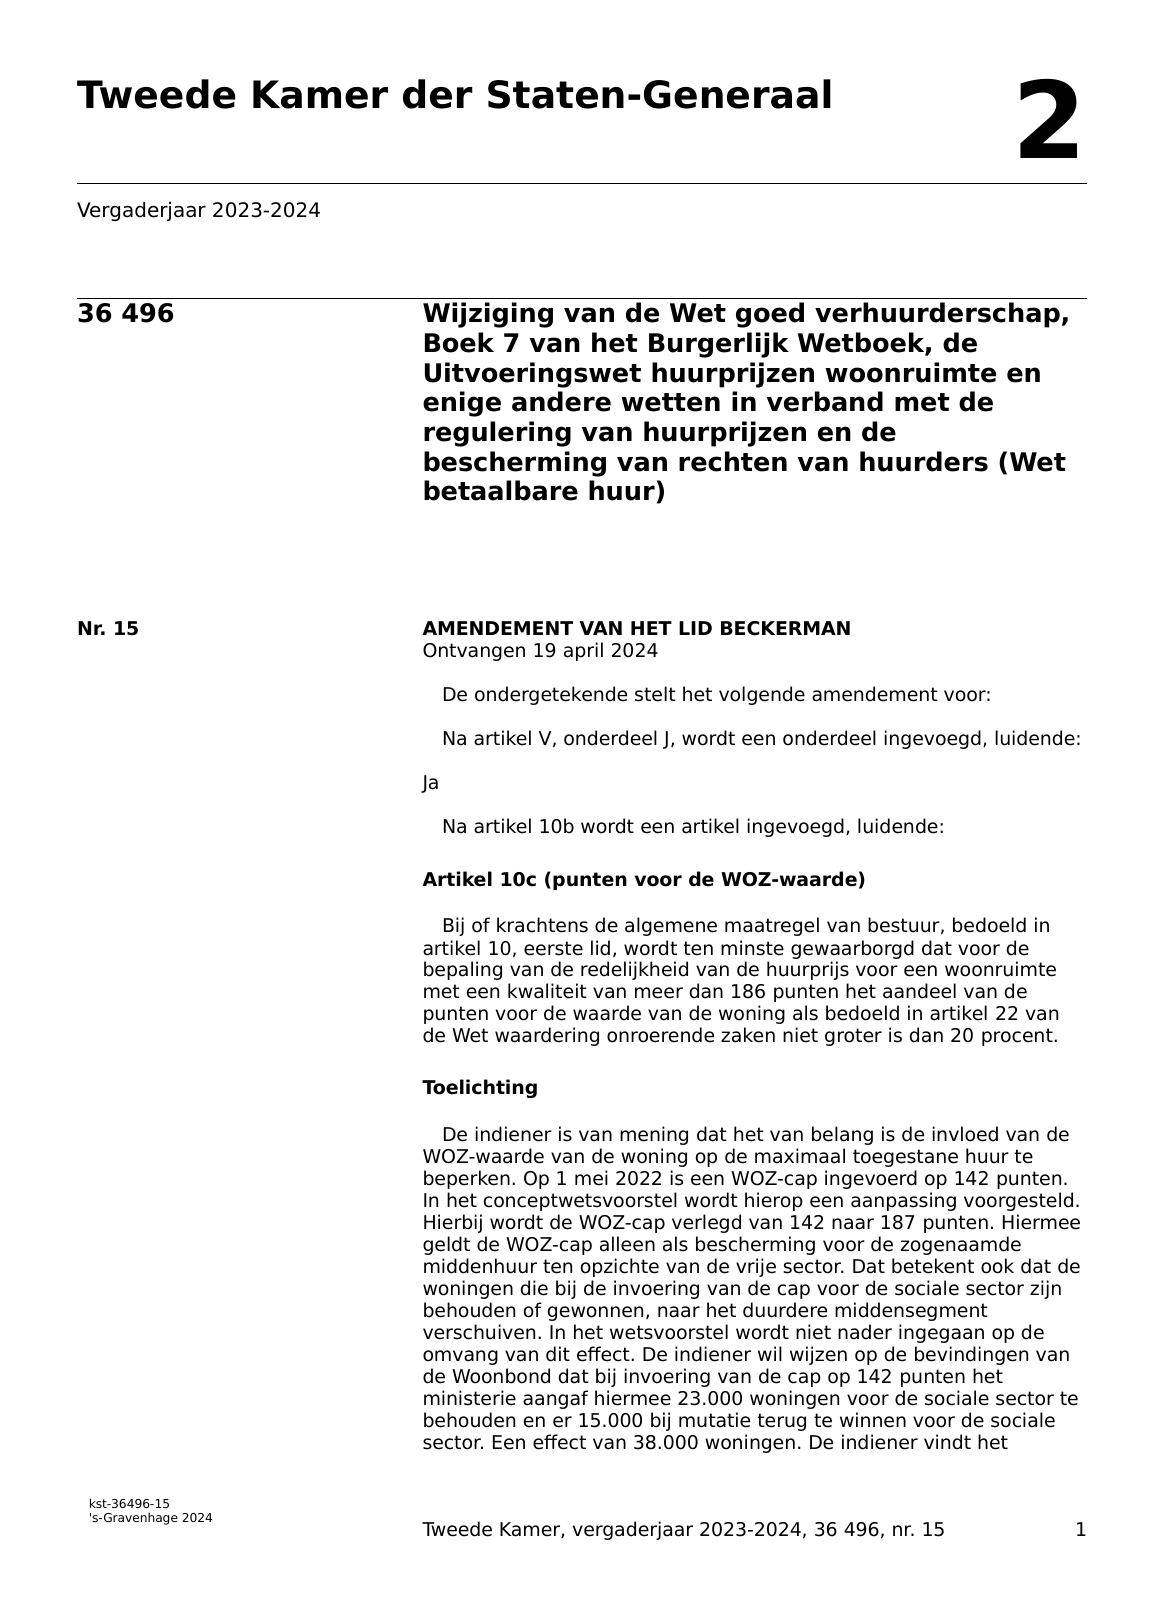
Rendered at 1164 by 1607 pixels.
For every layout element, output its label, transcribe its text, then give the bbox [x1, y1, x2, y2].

subtitle Nr. 15 AMENDEMENT VAN HET LID BECKERMAN [77, 618, 1087, 640]
text kst-36496-15 [88, 1497, 323, 1511]
table_header Tweede Kamer der Staten-Generaal [77, 59, 886, 183]
text De indiener is van mening dat het van belang is de invloed van de WOZ-waarde van de woning op de maximaal toegestane huur te beperken. Op 1 mei 2022 is een WOZ-cap ingevoerd op 142 punten. In het conceptwetsvoorstel wordt hierop een aanpassing voorgesteld. Hierbij wordt de WOZ-cap verlegd van 142 naar 187 punten. Hiermee geldt de WOZ-cap alleen als bescherming voor de zogenaamde middenhuur ten opzichte van de vrije sector. Dat betekent ook dat de woningen die bij de invoering van de cap voor de sociale sector zijn behouden of gewonnen, naar het duurdere middensegment verschuiven. In het wetsvoorstel wordt niet nader ingegaan op de omvang van dit effect. De indiener wil wijzen op de bevindingen van de Woonbond dat bij invoering van de cap op 142 punten het ministerie aangaf hiermee 23.000 woningen voor de sociale sector te behouden en er 15.000 bij mutatie terug te winnen voor de sociale sector. Een effect van 38.000 woningen. De indiener vindt het [422, 1124, 1087, 1454]
text Na artikel V, onderdeel J, wordt een onderdeel ingevoegd, luidende: [422, 728, 1087, 750]
text Ja [422, 772, 1087, 794]
text Bij of krachtens de algemene maatregel van bestuur, bedoeld in artikel 10, eerste lid, wordt ten minste gewaarborgd dat voor de bepaling van de redelijkheid van de huurprijs voor een woonruimte met een kwaliteit van meer dan 186 punten het aandeel van de punten voor de waarde van de woning als bedoeld in artikel 22 van de Wet waardering onroerende zaken niet groter is dan 20 procent. [422, 915, 1087, 1047]
table_cell Vergaderjaar 2023-2024 [77, 184, 1087, 298]
table_header 2 [886, 59, 1087, 183]
subtitle 36 496 Wijziging van de Wet goed verhuurderschap, Boek 7 van het Burgerlijk Wetboek, de Uitvoeringswet huurprijzen woonruimte en enige andere wetten in verband met de regulering van huurprijzen en de bescherming van rechten van huurders (Wet betaalbare huur) [77, 299, 1087, 507]
text 's-Gravenhage 2024 [88, 1511, 323, 1525]
subtitle Artikel 10c (punten voor de WOZ-waarde) [422, 868, 1087, 890]
text Na artikel 10b wordt een artikel ingevoegd, luidende: [422, 816, 1087, 838]
subtitle Toelichting [422, 1077, 1087, 1099]
text Ontvangen 19 april 2024 [422, 640, 1087, 662]
text De ondergetekende stelt het volgende amendement voor: [422, 684, 1087, 706]
